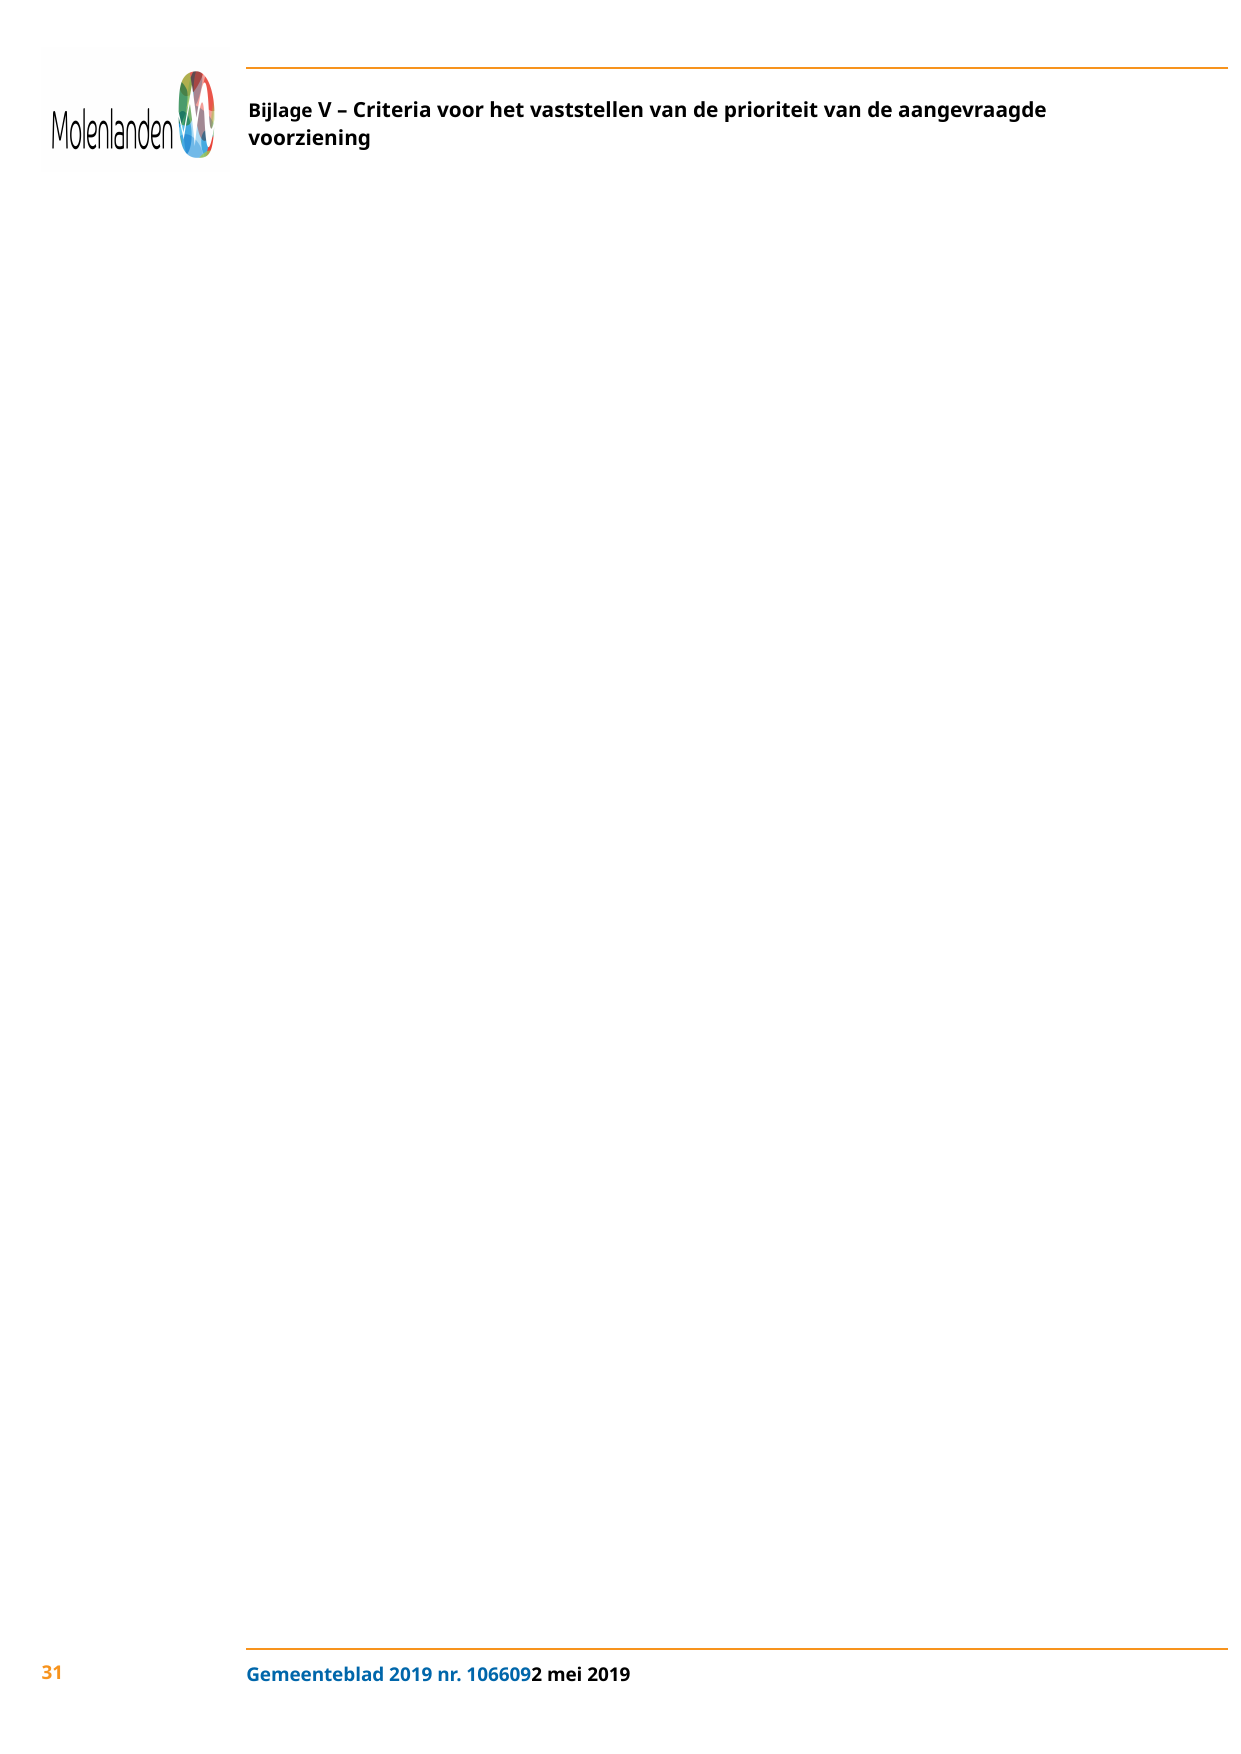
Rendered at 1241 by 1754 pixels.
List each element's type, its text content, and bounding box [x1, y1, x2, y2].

text Bijlage V – Criteria voor het vaststellen van de prioriteit van de aangevraagde voorziening [248, 95, 1152, 152]
picture [41, 47, 231, 172]
